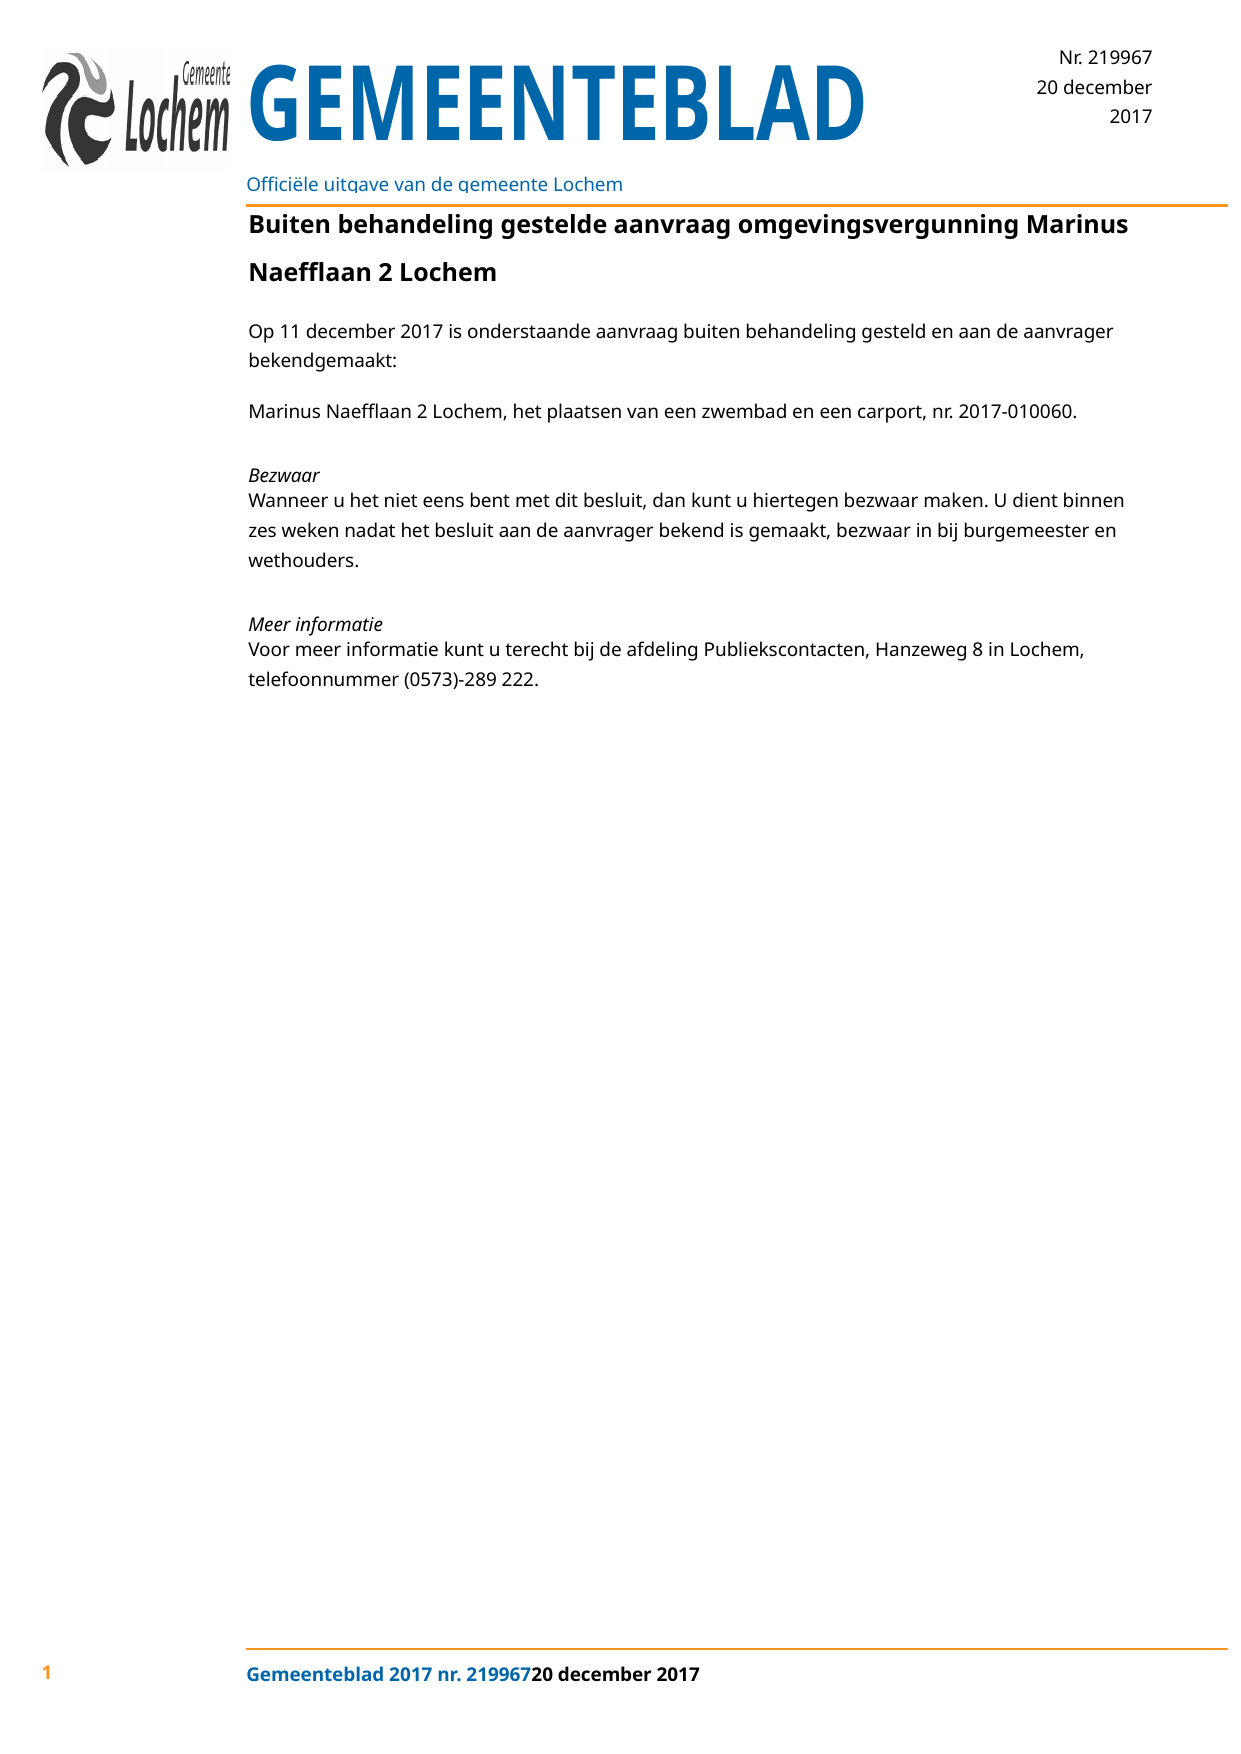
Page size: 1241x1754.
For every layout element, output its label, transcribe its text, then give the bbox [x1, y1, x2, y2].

text Op 11 december 2017 is onderstaande aanvraag buiten behandeling gesteld en aan de aanvrager bekendgemaakt: [248, 318, 1152, 373]
text Voor meer informatie kunt u terecht bij de afdeling Publiekscontacten, Hanzeweg 8 in Lochem, telefoonnummer (0573)-289 222. [248, 636, 1152, 692]
picture [41, 47, 231, 172]
text Buiten behandeling gestelde aanvraag omgevingsvergunning Marinus Naefflaan 2 Lochem [248, 207, 1152, 288]
text Marinus Naefflaan 2 Lochem, het plaatsen van een zwembad en een carport, nr. 2017-010060. [248, 398, 1152, 424]
text Bezwaar [248, 462, 1152, 488]
text Meer informatie [248, 611, 1152, 636]
text Wanneer u het niet eens bent met dit besluit, dan kunt u hiertegen bezwaar maken. U dient binnen zes weken nadat het besluit aan de aanvrager bekend is gemaakt, bezwaar in bij burgemeester en wethouders. [248, 488, 1152, 572]
